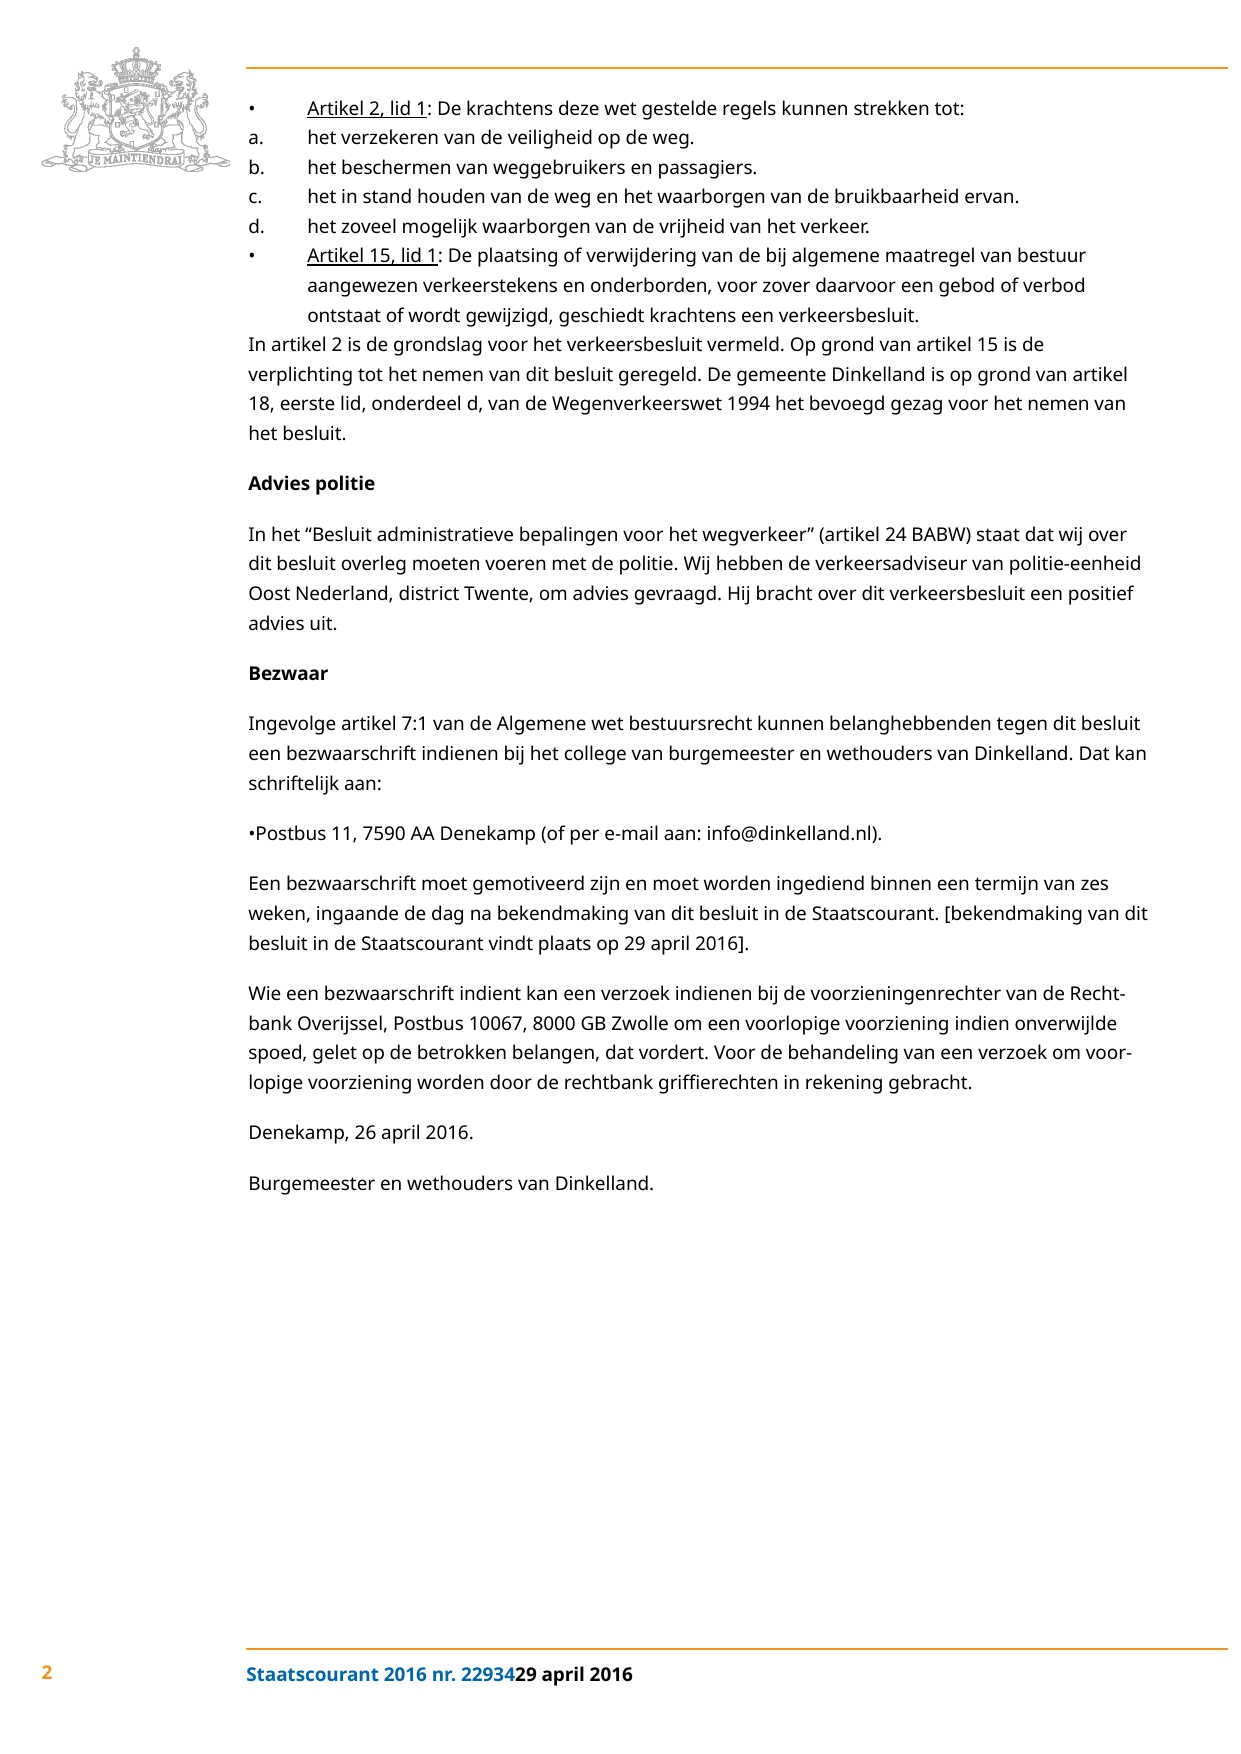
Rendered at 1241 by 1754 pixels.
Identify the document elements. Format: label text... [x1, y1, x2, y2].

text Een bezwaarschrift moet gemotiveerd zijn en moet worden ingediend binnen een termijn van zes weken, ingaande de dag na bekendmaking van dit besluit in de Staatscourant. [bekendmaking van dit besluit in de Staatscourant vindt plaats op 29 april 2016]. [248, 871, 1152, 956]
text Bezwaar [248, 660, 1152, 686]
picture [41, 47, 231, 172]
list Artikel 15, lid 1: De plaatsing of verwijdering van de bij algemene maatregel van bestuur aangewezen verkeerstekens en onderborden, voor zover daarvoor een gebod of verbod ontstaat of wordt gewijzigd, geschiedt krachtens een verkeersbesluit. [248, 243, 1152, 328]
text Burgemeester en wethouders van Dinkelland. [248, 1170, 1152, 1196]
text Advies politie [248, 471, 1152, 496]
list het beschermen van weggebruikers en passagiers. [248, 154, 1152, 180]
text Denekamp, 26 april 2016. [248, 1119, 1152, 1145]
text Wie een bezwaarschrift indient kan een verzoek indienen bij de voorzieningenrechter van de Recht-bank Overijssel, Postbus 10067, 8000 GB Zwolle om een voorlopige voorziening indien onverwijlde spoed, gelet op de betrokken belangen, dat vordert. Voor de behandeling van een verzoek om voor-lopige voorziening worden door de rechtbank griffierechten in rekening gebracht. [248, 980, 1152, 1095]
text •Postbus 11, 7590 AA Denekamp (of per e-mail aan: info@dinkelland.nl). [248, 820, 1152, 846]
text In artikel 2 is de grondslag voor het verkeersbesluit vermeld. Op grond van artikel 15 is de verplichting tot het nemen van dit besluit geregeld. De gemeente Dinkelland is op grond van artikel 18, eerste lid, onderdeel d, van de Wegenverkeerswet 1994 het bevoegd gezag voor het nemen van het besluit. [248, 331, 1152, 446]
text Ingevolge artikel 7:1 van de Algemene wet bestuursrecht kunnen belanghebbenden tegen dit besluit een bezwaarschrift indienen bij het college van burgemeester en wethouders van Dinkelland. Dat kan schriftelijk aan: [248, 711, 1152, 796]
text In het “Besluit administratieve bepalingen voor het wegverkeer” (artikel 24 BABW) staat dat wij over dit besluit overleg moeten voeren met de politie. Wij hebben de verkeersadviseur van politie-eenheid Oost Nederland, district Twente, om advies gevraagd. Hij bracht over dit verkeersbesluit een positief advies uit. [248, 521, 1152, 636]
list het verzekeren van de veiligheid op de weg. [248, 124, 1152, 150]
list het zoveel mogelijk waarborgen van de vrijheid van het verkeer. [248, 213, 1152, 239]
list Artikel 2, lid 1: De krachtens deze wet gestelde regels kunnen strekken tot: [248, 95, 1152, 121]
list het in stand houden van de weg en het waarborgen van de bruikbaarheid ervan. [248, 183, 1152, 209]
